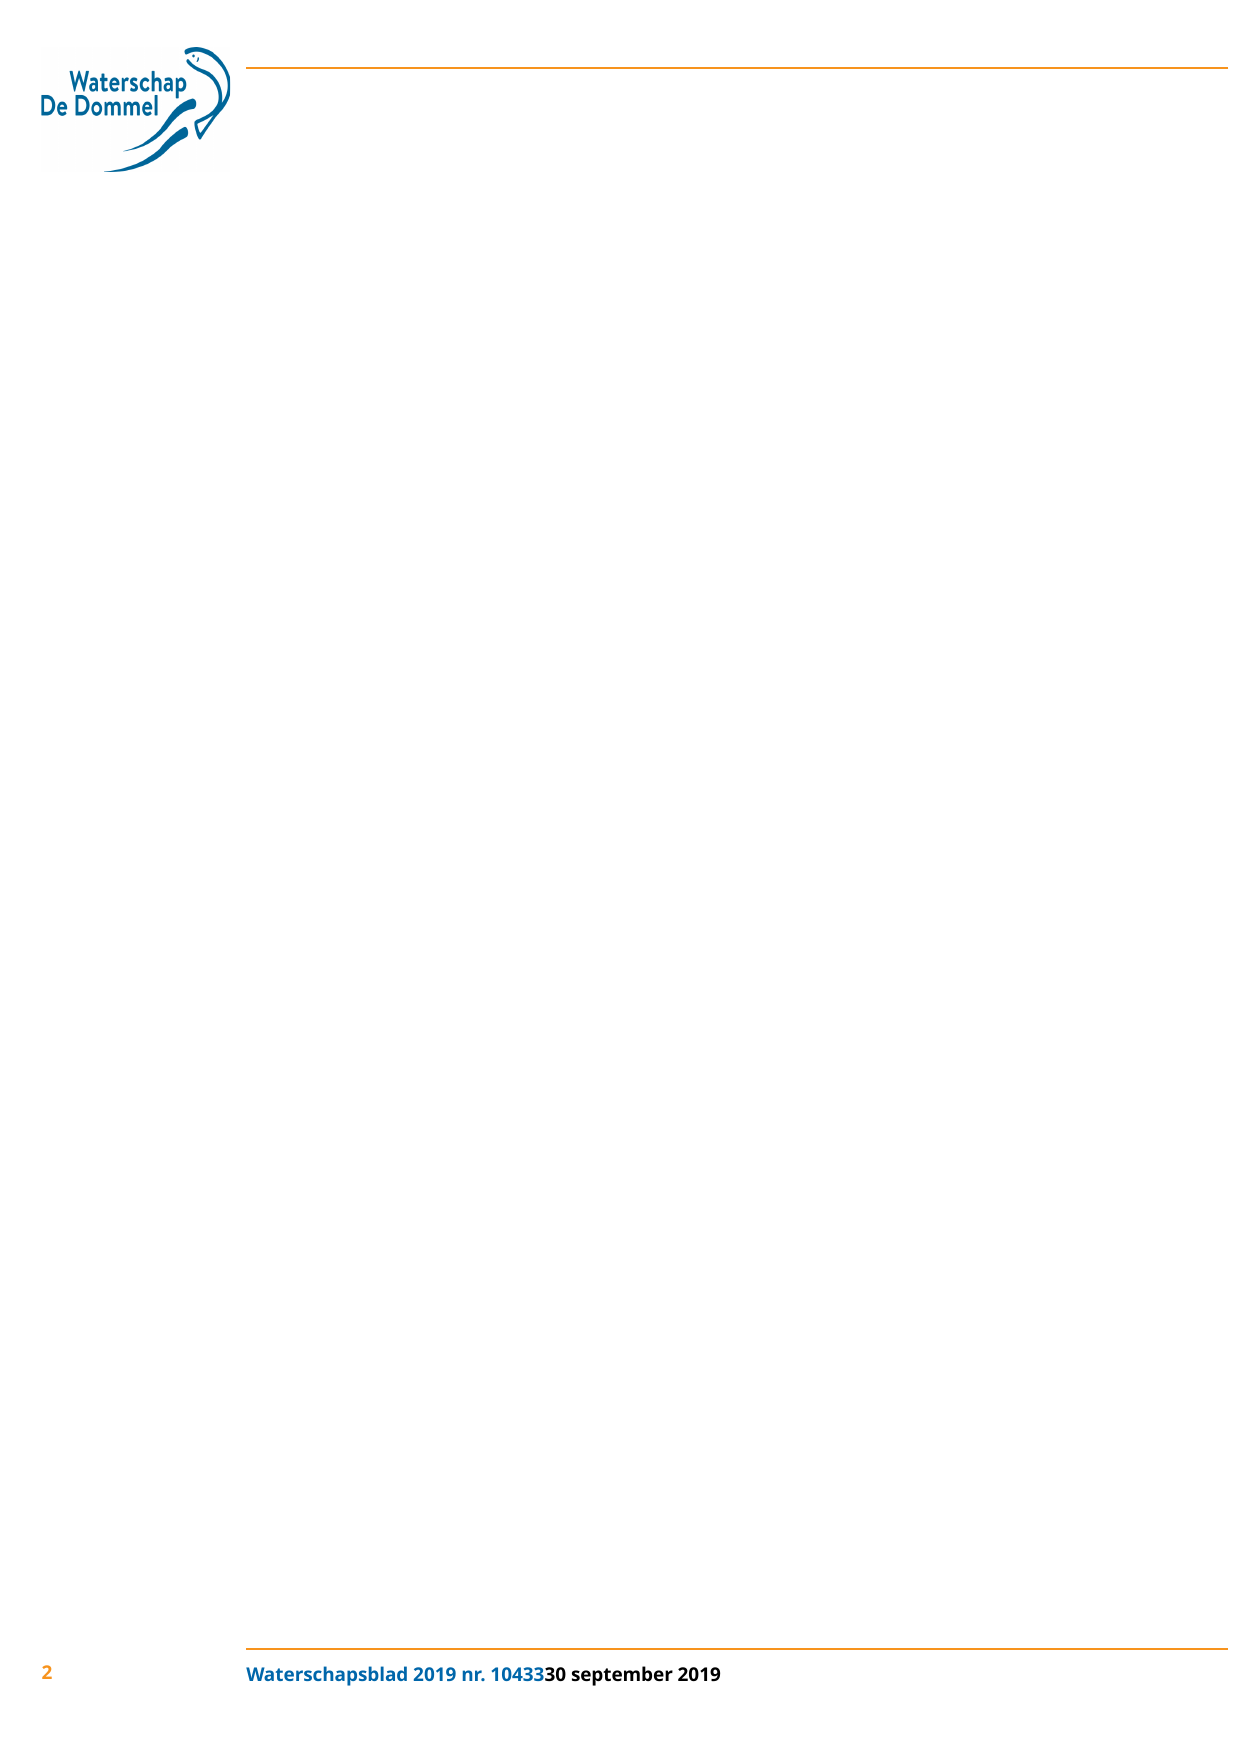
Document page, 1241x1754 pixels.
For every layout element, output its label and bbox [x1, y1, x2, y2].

picture [204, 47, 231, 76]
picture [198, 118, 210, 131]
picture [45, 99, 51, 111]
picture [41, 47, 231, 172]
